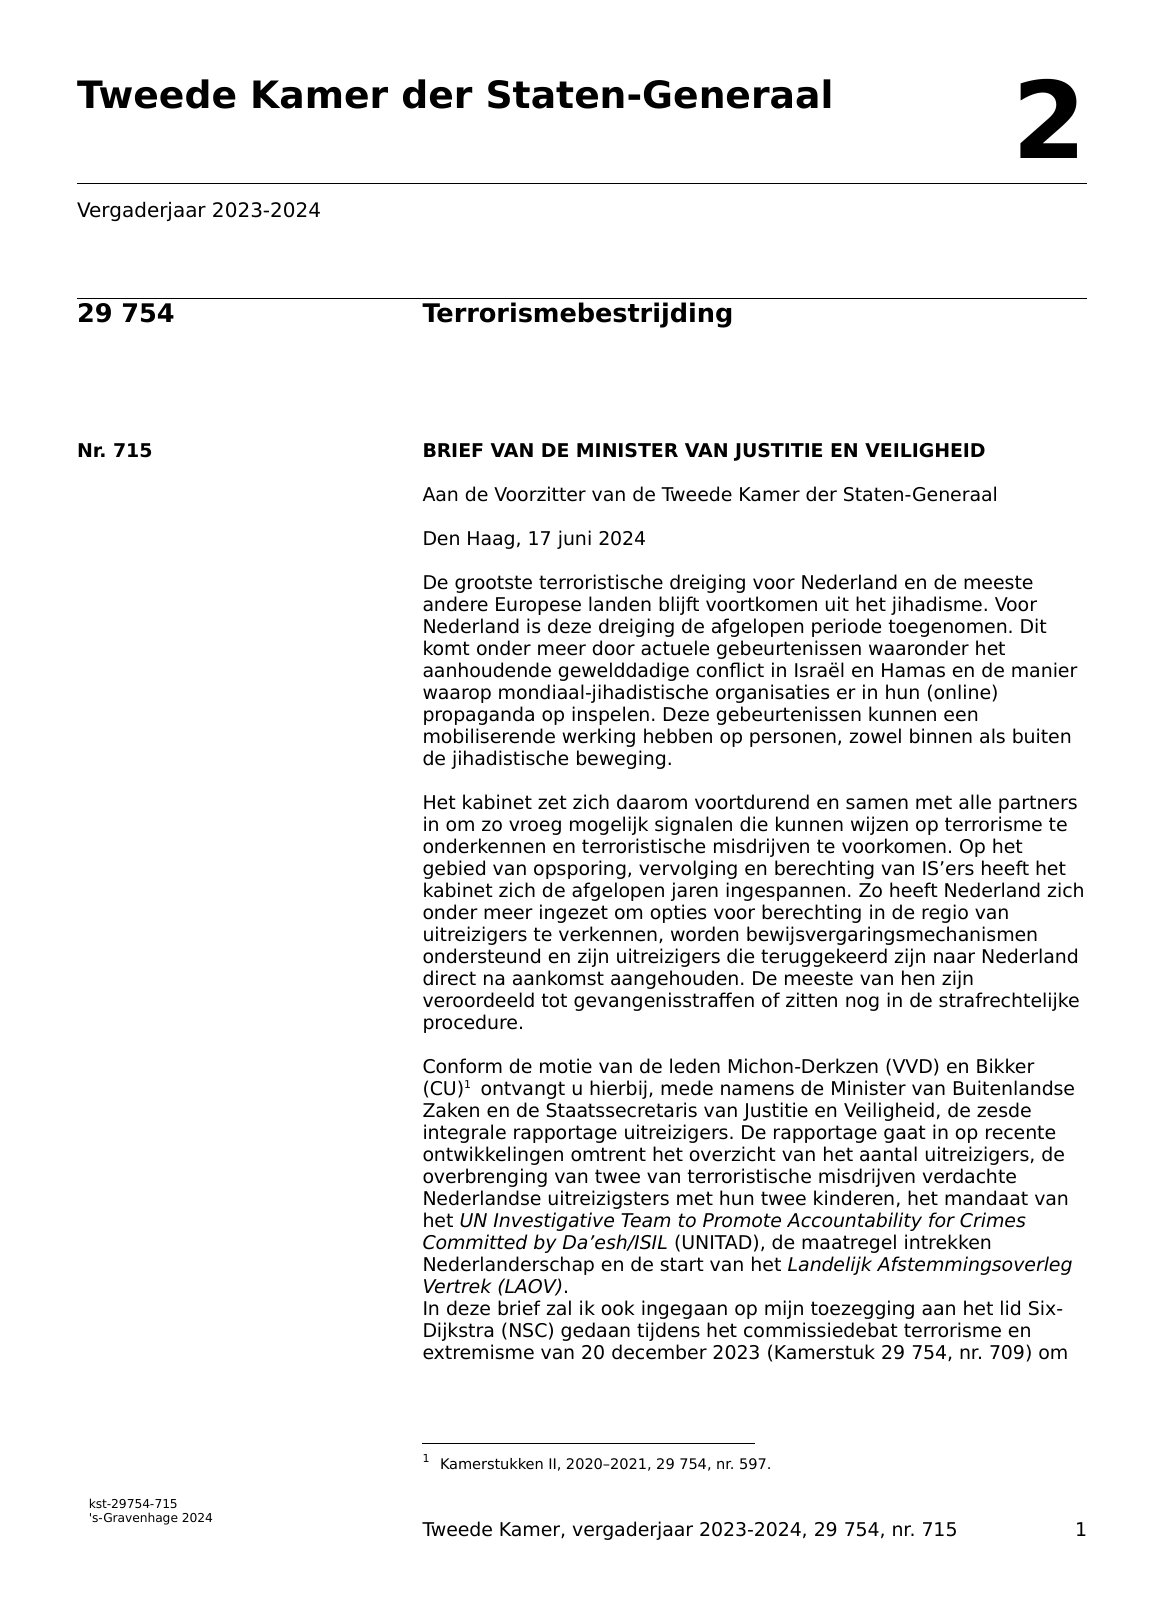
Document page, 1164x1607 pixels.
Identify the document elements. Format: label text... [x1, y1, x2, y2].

text Kamerstukken II, 2020–2021, 29 754, nr. 597. [422, 1452, 1087, 1474]
text Den Haag, 17 juni 2024 [422, 528, 1087, 550]
text In deze brief zal ik ook ingegaan op mijn toezegging aan het lid Six-Dijkstra (NSC) gedaan tijdens het commissiedebat terrorisme en extremisme van 20 december 2023 (Kamerstuk 29 754, nr. 709) om [422, 1298, 1087, 1364]
table_header 2 [886, 59, 1087, 183]
table_header Tweede Kamer der Staten-Generaal [77, 59, 886, 183]
text Aan de Voorzitter van de Tweede Kamer der Staten-Generaal [422, 484, 1087, 506]
subtitle Nr. 715 BRIEF VAN DE MINISTER VAN JUSTITIE EN VEILIGHEID [77, 440, 1087, 462]
text kst-29754-715 [88, 1497, 323, 1511]
text Het kabinet zet zich daarom voortdurend en samen met alle partners in om zo vroeg mogelijk signalen die kunnen wijzen op terrorisme te onderkennen en terroristische misdrijven te voorkomen. Op het gebied van opsporing, vervolging en berechting van IS’ers heeft het kabinet zich de afgelopen jaren ingespannen. Zo heeft Nederland zich onder meer ingezet om opties voor berechting in de regio van uitreizigers te verkennen, worden bewijsvergaringsmechanismen ondersteund en zijn uitreizigers die teruggekeerd zijn naar Nederland direct na aankomst aangehouden. De meeste van hen zijn veroordeeld tot gevangenisstraffen of zitten nog in de strafrechtelijke procedure. [422, 792, 1087, 1034]
text 's-Gravenhage 2024 [88, 1511, 323, 1525]
subtitle 29 754 Terrorismebestrijding [77, 299, 1087, 329]
text Conform de motie van de leden Michon-Derkzen (VVD) en Bikker (CU) ontvangt u hierbij, mede namens de Minister van Buitenlandse Zaken en de Staatssecretaris van Justitie en Veiligheid, de zesde integrale rapportage uitreizigers. De rapportage gaat in op recente ontwikkelingen omtrent het overzicht van het aantal uitreizigers, de overbrenging van twee van terroristische misdrijven verdachte Nederlandse uitreizigsters met hun twee kinderen, het mandaat van het UN Investigative Team to Promote Accountability for Crimes Committed by Da’esh/ISIL (UNITAD), de maatregel intrekken Nederlanderschap en de start van het Landelijk Afstemmingsoverleg Vertrek (LAOV). [422, 1056, 1087, 1298]
text De grootste terroristische dreiging voor Nederland en de meeste andere Europese landen blijft voortkomen uit het jihadisme. Voor Nederland is deze dreiging de afgelopen periode toegenomen. Dit komt onder meer door actuele gebeurtenissen waaronder het aanhoudende gewelddadige conflict in Israël en Hamas en de manier waarop mondiaal-jihadistische organisaties er in hun (online) propaganda op inspelen. Deze gebeurtenissen kunnen een mobiliserende werking hebben op personen, zowel binnen als buiten de jihadistische beweging. [422, 572, 1087, 770]
table_cell Vergaderjaar 2023-2024 [77, 184, 1087, 298]
